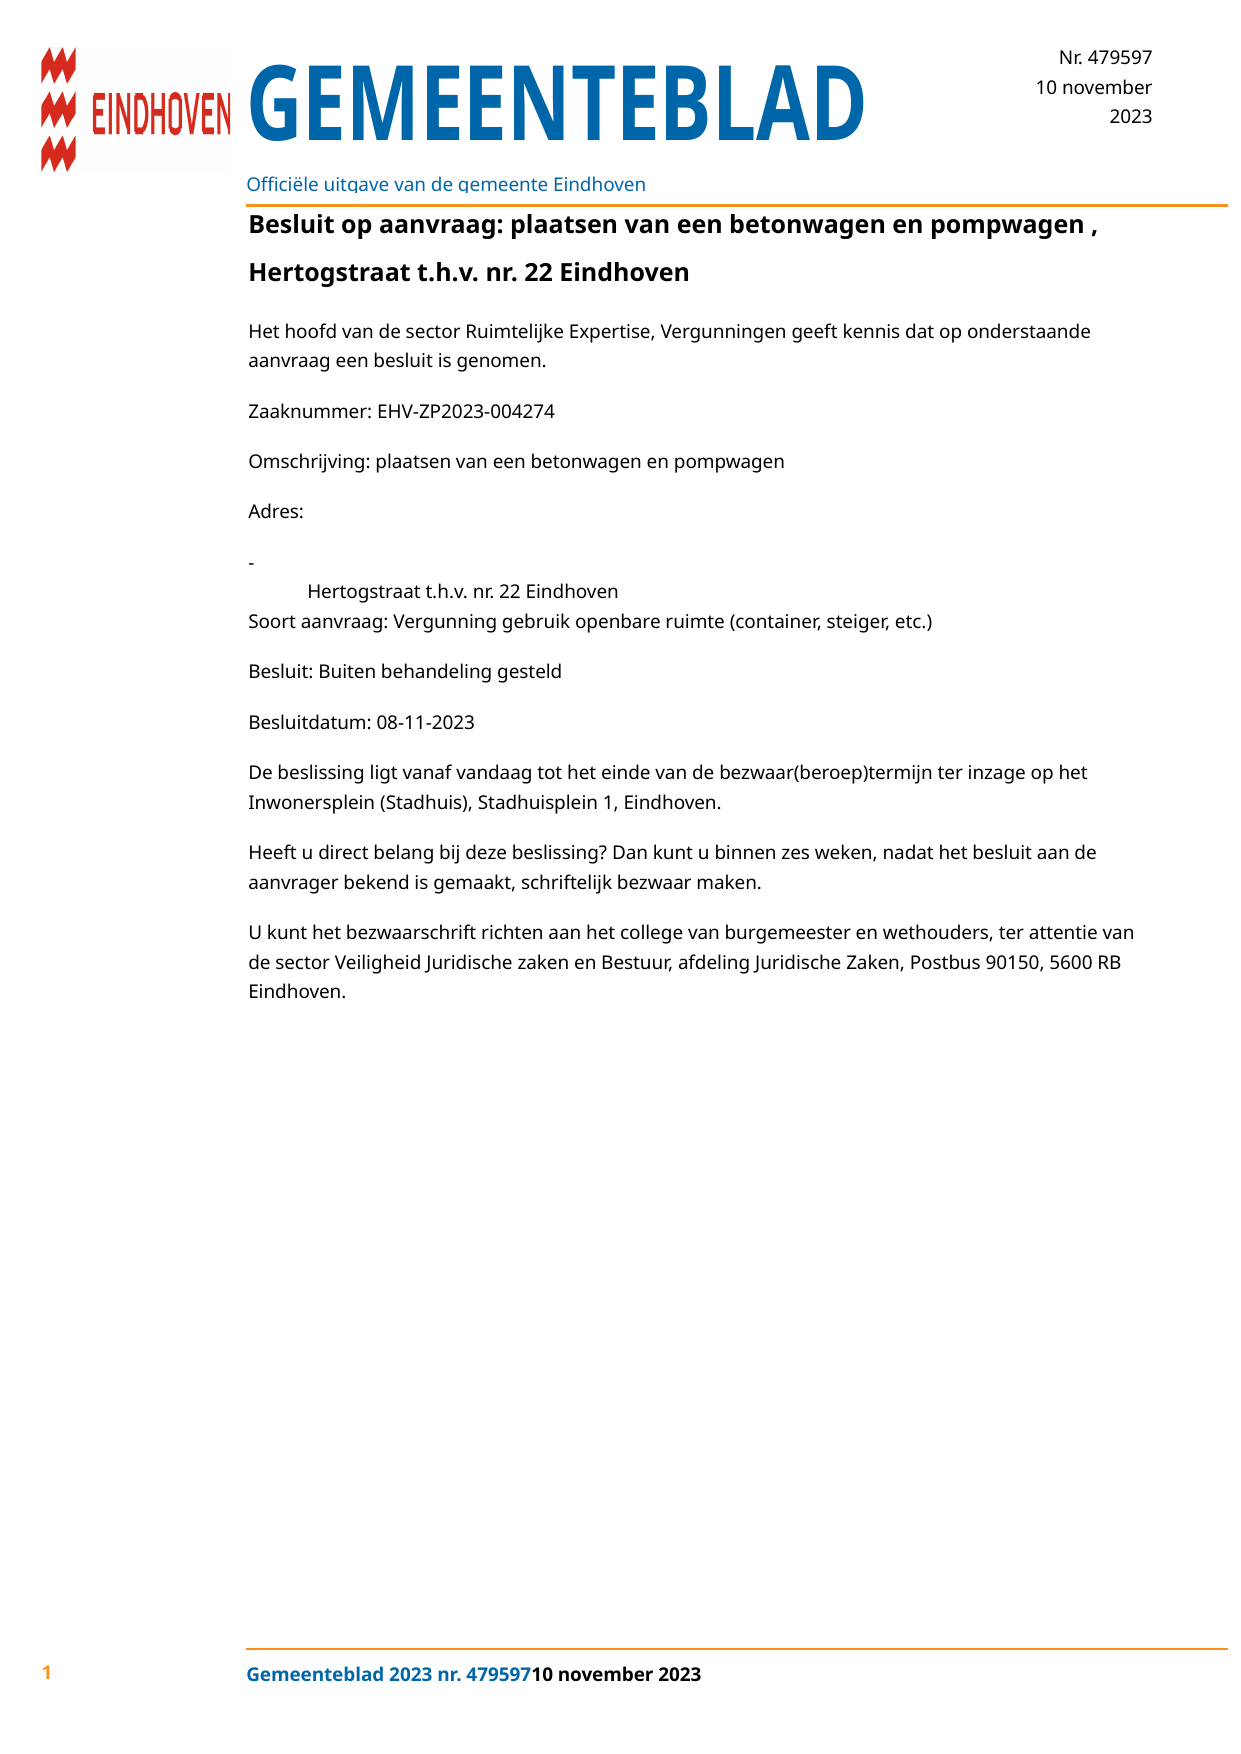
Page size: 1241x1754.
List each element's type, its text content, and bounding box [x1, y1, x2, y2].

text Heeft u direct belang bij deze beslissing? Dan kunt u binnen zes weken, nadat het besluit aan de aanvrager bekend is gemaakt, schriftelijk bezwaar maken. [248, 839, 1152, 895]
text Omschrijving: plaatsen van een betonwagen en pompwagen [248, 448, 1152, 474]
text Zaaknummer: EHV-ZP2023-004274 [248, 398, 1152, 424]
text Besluitdatum: 08-11-2023 [248, 709, 1152, 735]
picture [41, 47, 231, 172]
list Hertogstraat t.h.v. nr. 22 Eindhoven [248, 579, 1152, 604]
text Adres: [248, 499, 1152, 524]
text Besluit op aanvraag: plaatsen van een betonwagen en pompwagen , Hertogstraat t.h.v. nr. 22 Eindhoven [248, 207, 1152, 288]
text De beslissing ligt vanaf vandaag tot het einde van de bezwaar(beroep)termijn ter inzage op het Inwonersplein (Stadhuis), Stadhuisplein 1, Eindhoven. [248, 759, 1152, 815]
text Besluit: Buiten behandeling gesteld [248, 659, 1152, 684]
text Soort aanvraag: Vergunning gebruik openbare ruimte (container, steiger, etc.) [248, 608, 1152, 634]
text U kunt het bezwaarschrift richten aan het college van burgemeester en wethouders, ter attentie van de sector Veiligheid Juridische zaken en Bestuur, afdeling Juridische Zaken, Postbus 90150, 5600 RB Eindhoven. [248, 919, 1152, 1004]
text Het hoofd van de sector Ruimtelijke Expertise, Vergunningen geeft kennis dat op onderstaande aanvraag een besluit is genomen. [248, 318, 1152, 373]
